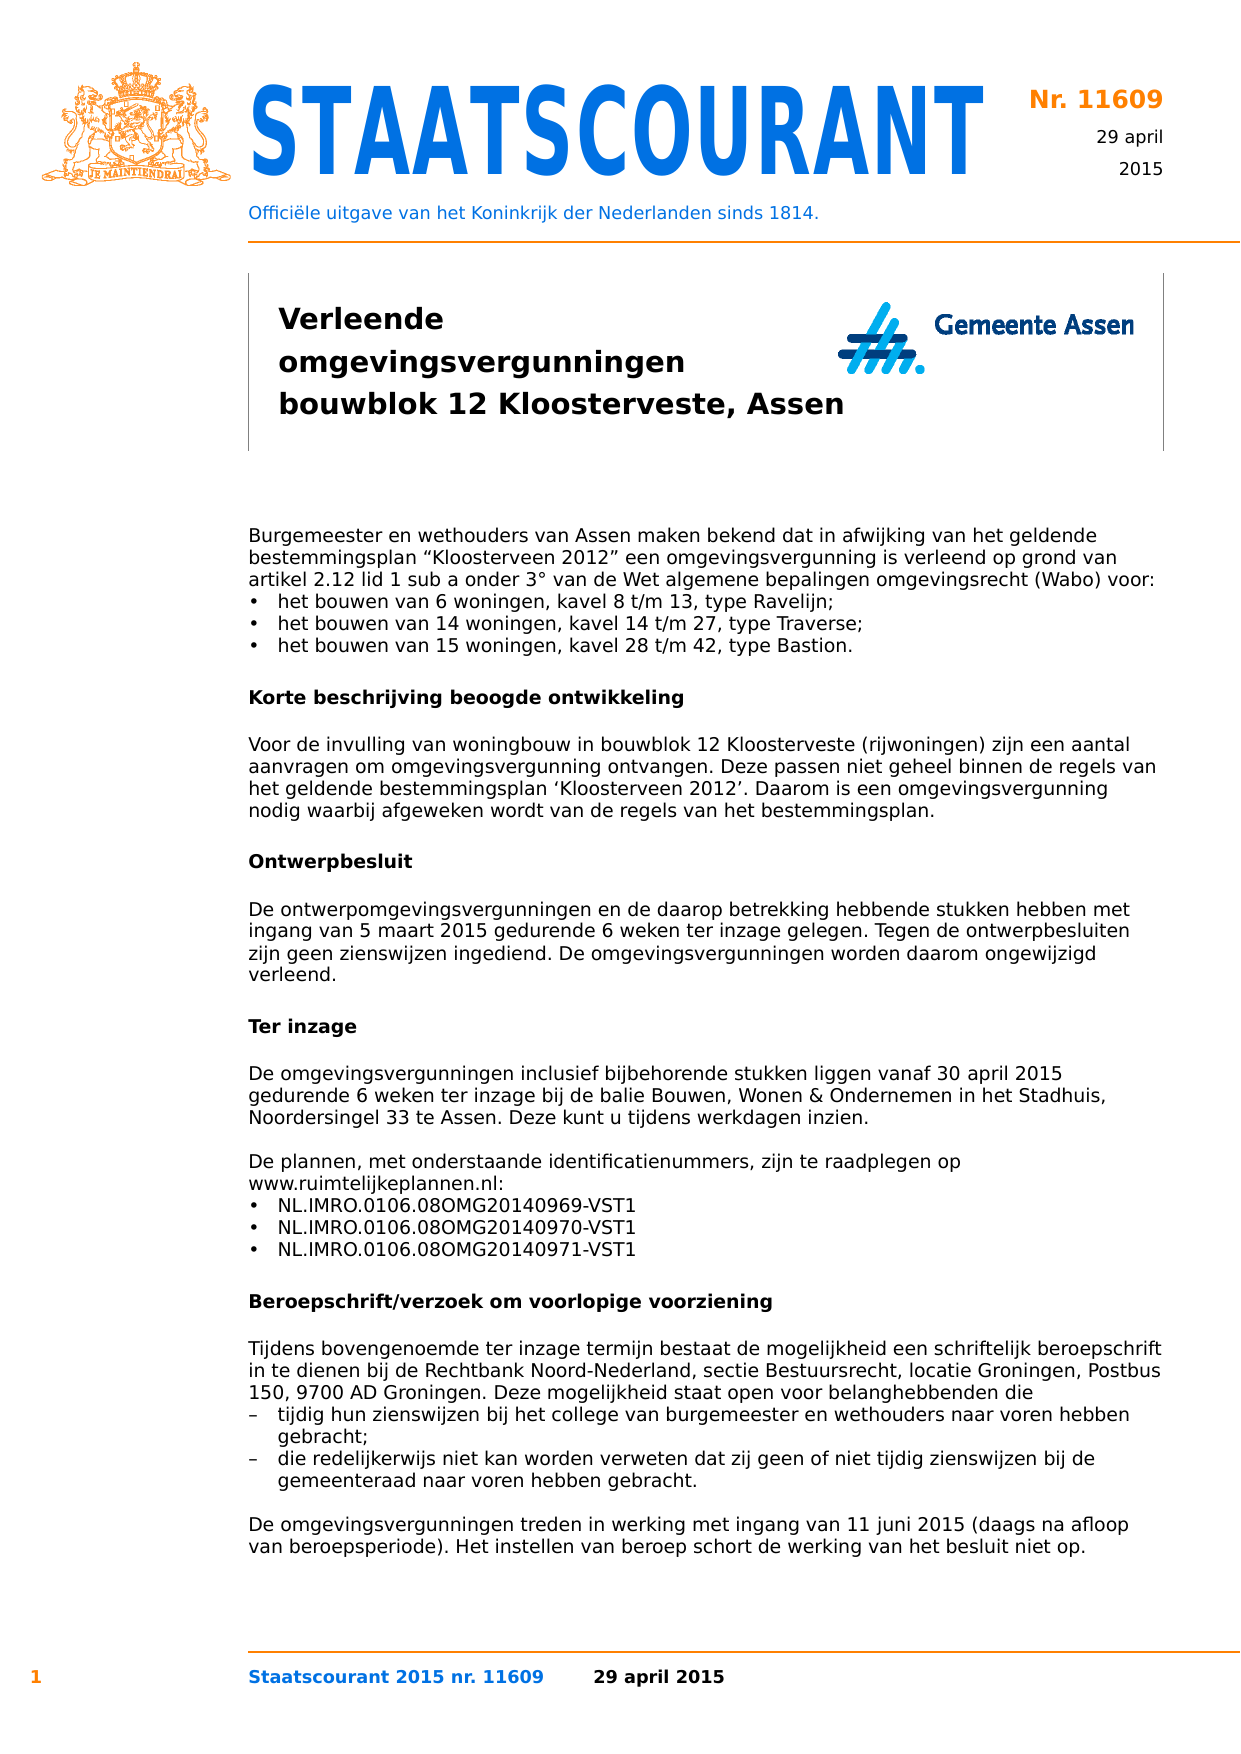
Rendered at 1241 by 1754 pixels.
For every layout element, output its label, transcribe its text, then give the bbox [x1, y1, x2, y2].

text • het bouwen van 15 woningen, kavel 28 t/m 42, type Bastion. [248, 634, 1163, 657]
text – die redelijkerwijs niet kan worden verweten dat zij geen of niet tijdig zienswijzen bij de gemeenteraad naar voren hebben gebracht. [248, 1448, 1163, 1492]
text • NL.IMRO.0106.08OMG20140970-VST1 [248, 1217, 1163, 1239]
text • het bouwen van 14 woningen, kavel 14 t/m 27, type Traverse; [248, 613, 1163, 634]
text De ontwerpomgevingsvergunningen en de daarop betrekking hebbende stukken hebben met ingang van 5 maart 2015 gedurende 6 weken ter inzage gelegen. Tegen de ontwerpbesluiten zijn geen zienswijzen ingediend. De omgevingsvergunningen worden daarom ongewijzigd verleend. [248, 898, 1163, 986]
text • NL.IMRO.0106.08OMG20140971-VST1 [248, 1239, 1163, 1261]
subtitle Verleende omgevingsvergunningen bouwblok 12 Kloosterveste, Assen [249, 273, 1163, 451]
table_header STAATSCOURANT [248, 62, 998, 203]
table_cell Officiële uitgave van het Koninkrijk der Nederlanden sinds 1814. [248, 203, 1240, 241]
text De plannen, met onderstaande identificatienummers, zijn te raadplegen op www.ruimtelijkeplannen.nl: [248, 1151, 1163, 1195]
table_header Nr. 11609 [998, 62, 1240, 121]
subtitle Korte beschrijving beoogde ontwikkeling [248, 687, 1163, 708]
picture [41, 62, 231, 186]
text De omgevingsvergunningen treden in werking met ingang van 11 juni 2015 (daags na afloop van beroepsperiode). Het instellen van beroep schort de werking van het besluit niet op. [248, 1514, 1163, 1558]
text Burgemeester en wethouders van Assen maken bekend dat in afwijking van het geldende bestemmingsplan “Kloosterveen 2012” een omgevingsvergunning is verleend op grond van artikel 2.12 lid 1 sub a onder 3° van de Wet algemene bepalingen omgevingsrecht (Wabo) voor: [248, 525, 1163, 591]
text Voor de invulling van woningbouw in bouwblok 12 Kloosterveste (rijwoningen) zijn een aantal aanvragen om omgevingsvergunning ontvangen. Deze passen niet geheel binnen de regels van het geldende bestemmingsplan ‘Kloosterveen 2012’. Daarom is een omgevingsvergunning nodig waarbij afgeweken wordt van de regels van het bestemmingsplan. [248, 733, 1163, 821]
subtitle Beroepschrift/verzoek om voorlopige voorziening [248, 1291, 1163, 1313]
text • NL.IMRO.0106.08OMG20140969-VST1 [248, 1195, 1163, 1217]
text • het bouwen van 6 woningen, kavel 8 t/m 13, type Ravelijn; [248, 591, 1163, 613]
table_header [25, 62, 248, 241]
table_cell 29 april [998, 121, 1240, 153]
table_cell 2015 [998, 153, 1240, 203]
picture [838, 302, 1134, 374]
subtitle Ter inzage [248, 1016, 1163, 1038]
text – tijdig hun zienswijzen bij het college van burgemeester en wethouders naar voren hebben gebracht; [248, 1404, 1163, 1448]
text De omgevingsvergunningen inclusief bijbehorende stukken liggen vanaf 30 april 2015 gedurende 6 weken ter inzage bij de balie Bouwen, Wonen & Ondernemen in het Stadhuis, Noordersingel 33 te Assen. Deze kunt u tijdens werkdagen inzien. [248, 1063, 1163, 1129]
text Tijdens bovengenoemde ter inzage termijn bestaat de mogelijkheid een schriftelijk beroepschrift in te dienen bij de Rechtbank Noord-Nederland, sectie Bestuursrecht, locatie Groningen, Postbus 150, 9700 AD Groningen. Deze mogelijkheid staat open voor belanghebbenden die [248, 1338, 1163, 1404]
subtitle Ontwerpbesluit [248, 851, 1163, 873]
